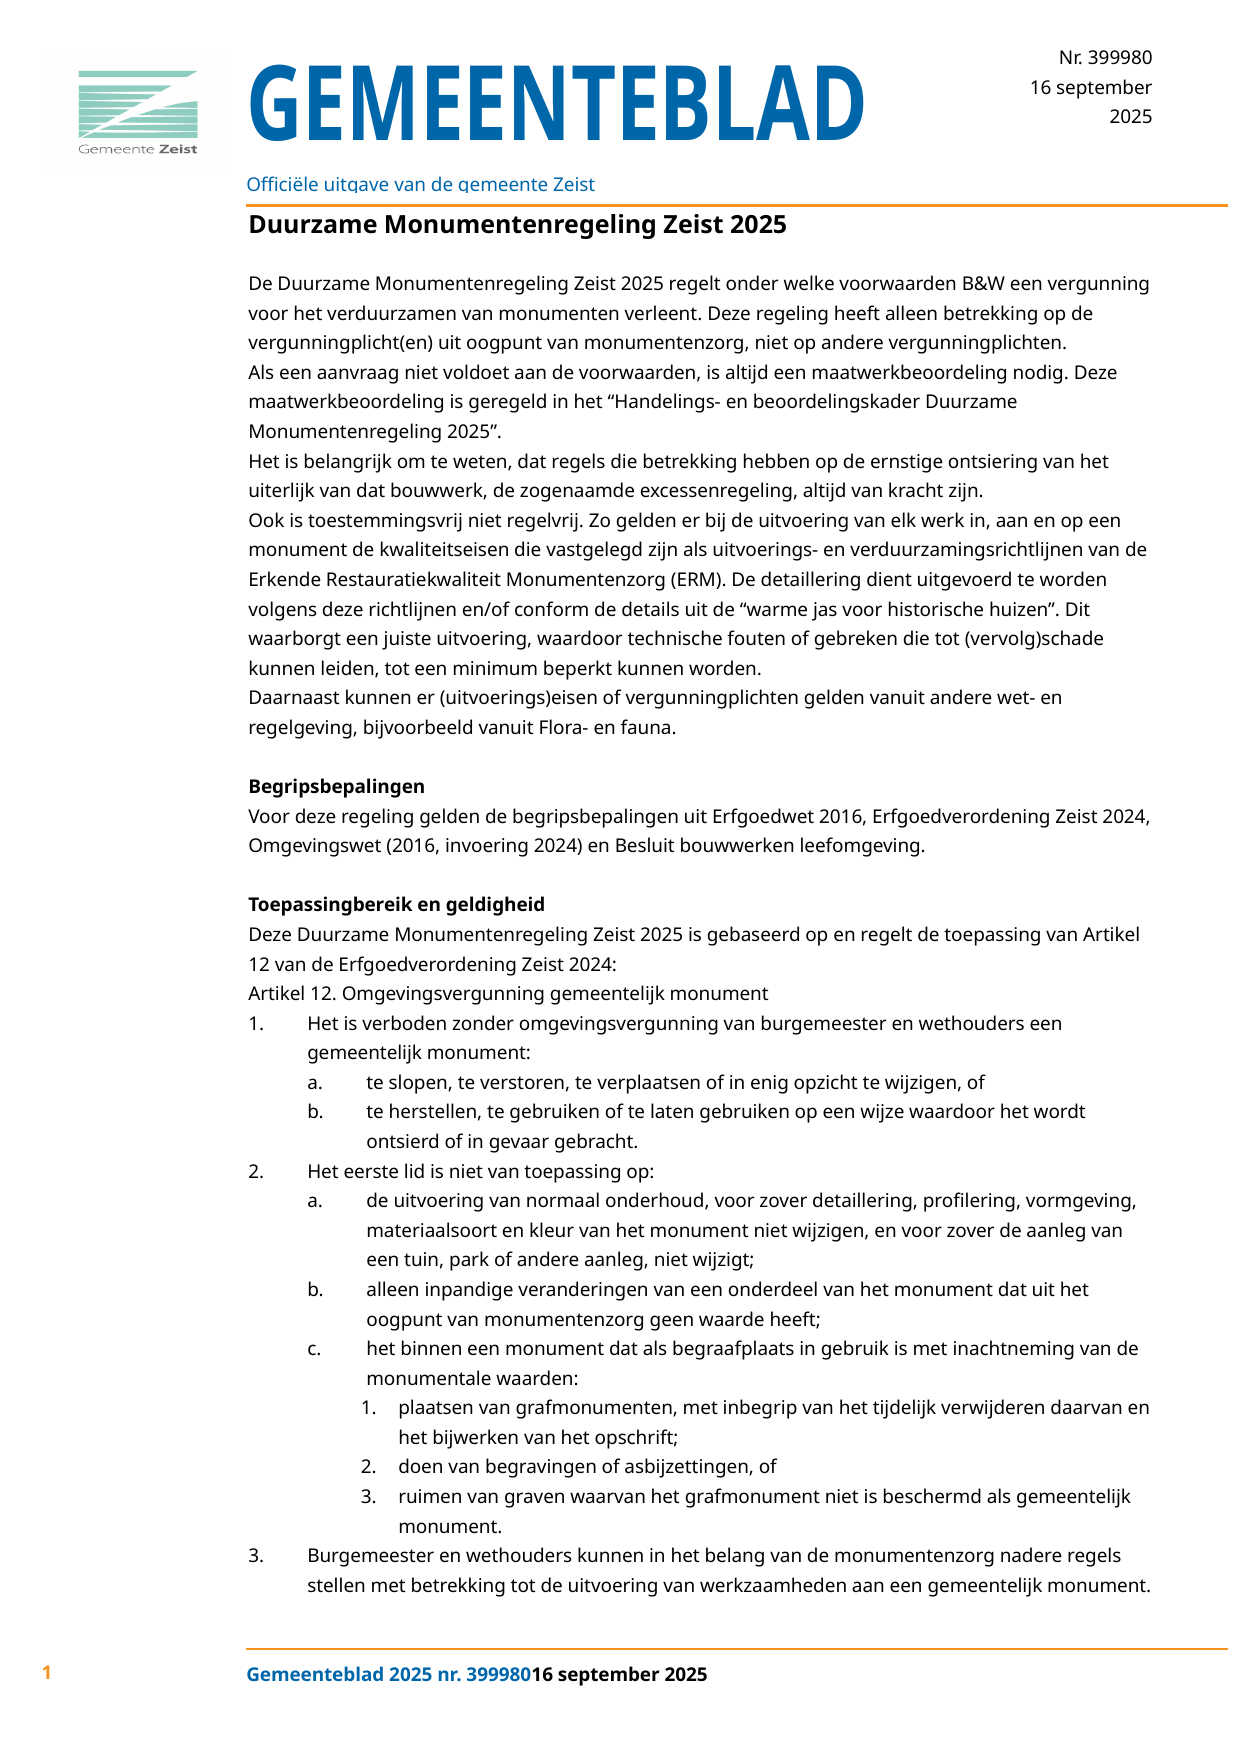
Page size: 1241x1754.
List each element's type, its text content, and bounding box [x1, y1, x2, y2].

picture [41, 47, 231, 172]
list plaatsen van grafmonumenten, met inbegrip van het tijdelijk verwijderen daarvan en het bijwerken van het opschrift; [361, 1394, 1152, 1450]
list te herstellen, te gebruiken of te laten gebruiken op een wijze waardoor het wordt ontsierd of in gevaar gebracht. [307, 1099, 1152, 1154]
text Het is belangrijk om te weten, dat regels die betrekking hebben op de ernstige ontsiering van het uiterlijk van dat bouwwerk, de zogenaamde excessenregeling, altijd van kracht zijn. [248, 448, 1152, 503]
list Het eerste lid is niet van toepassing op: [248, 1158, 1152, 1183]
list ruimen van graven waarvan het grafmonument niet is beschermd als gemeentelijk monument. [361, 1483, 1152, 1538]
list Het is verboden zonder omgevingsvergunning van burgemeester en wethouders een gemeentelijk monument: [248, 1010, 1152, 1065]
text Toepassingbereik en geldigheid [248, 892, 1152, 917]
text Deze Duurzame Monumentenregeling Zeist 2025 is gebaseerd op en regelt de toepassing van Artikel 12 van de Erfgoedverordening Zeist 2024: [248, 921, 1152, 976]
text Duurzame Monumentenregeling Zeist 2025 [248, 207, 1152, 241]
list Burgemeester en wethouders kunnen in het belang van de monumentenzorg nadere regels stellen met betrekking tot de uitvoering van werkzaamheden aan een gemeentelijk monument. [248, 1542, 1152, 1598]
list het binnen een monument dat als begraafplaats in gebruik is met inachtneming van de monumentale waarden: [307, 1335, 1152, 1391]
list te slopen, te verstoren, te verplaatsen of in enig opzicht te wijzigen, of [307, 1069, 1152, 1095]
text Artikel 12. Omgevingsvergunning gemeentelijk monument [248, 980, 1152, 1006]
text De Duurzame Monumentenregeling Zeist 2025 regelt onder welke voorwaarden B&W een vergunning voor het verduurzamen van monumenten verleent. Deze regeling heeft alleen betrekking op de vergunningplicht(en) uit oogpunt van monumentenzorg, niet op andere vergunningplichten. [248, 270, 1152, 355]
list alleen inpandige veranderingen van een onderdeel van het monument dat uit het oogpunt van monumentenzorg geen waarde heeft; [307, 1276, 1152, 1331]
text Als een aanvraag niet voldoet aan de voorwaarden, is altijd een maatwerkbeoordeling nodig. Deze maatwerkbeoordeling is geregeld in het “Handelings- en beoordelingskader Duurzame Monumentenregeling 2025”. [248, 359, 1152, 444]
text Begripsbepalingen [248, 773, 1152, 799]
text Voor deze regeling gelden de begripsbepalingen uit Erfgoedwet 2016, Erfgoedverordening Zeist 2024, Omgevingswet (2016, invoering 2024) en Besluit bouwwerken leefomgeving. [248, 803, 1152, 858]
text Ook is toestemmingsvrij niet regelvrij. Zo gelden er bij de uitvoering van elk werk in, aan en op een monument de kwaliteitseisen die vastgelegd zijn als uitvoerings- en verduurzamingsrichtlijnen van de Erkende Restauratiekwaliteit Monumentenzorg (ERM). De detaillering dient uitgevoerd te worden volgens deze richtlijnen en/of conform de details uit de “warme jas voor historische huizen”. Dit waarborgt een juiste uitvoering, waardoor technische fouten of gebreken die tot (vervolg)schade kunnen leiden, tot een minimum beperkt kunnen worden. [248, 507, 1152, 681]
text Daarnaast kunnen er (uitvoerings)eisen of vergunningplichten gelden vanuit andere wet- en regelgeving, bijvoorbeeld vanuit Flora- en fauna. [248, 684, 1152, 740]
list doen van begravingen of asbijzettingen, of [361, 1454, 1152, 1479]
list de uitvoering van normaal onderhoud, voor zover detaillering, profilering, vormgeving, materiaalsoort en kleur van het monument niet wijzigen, en voor zover de aanleg van een tuin, park of andere aanleg, niet wijzigt; [307, 1187, 1152, 1272]
